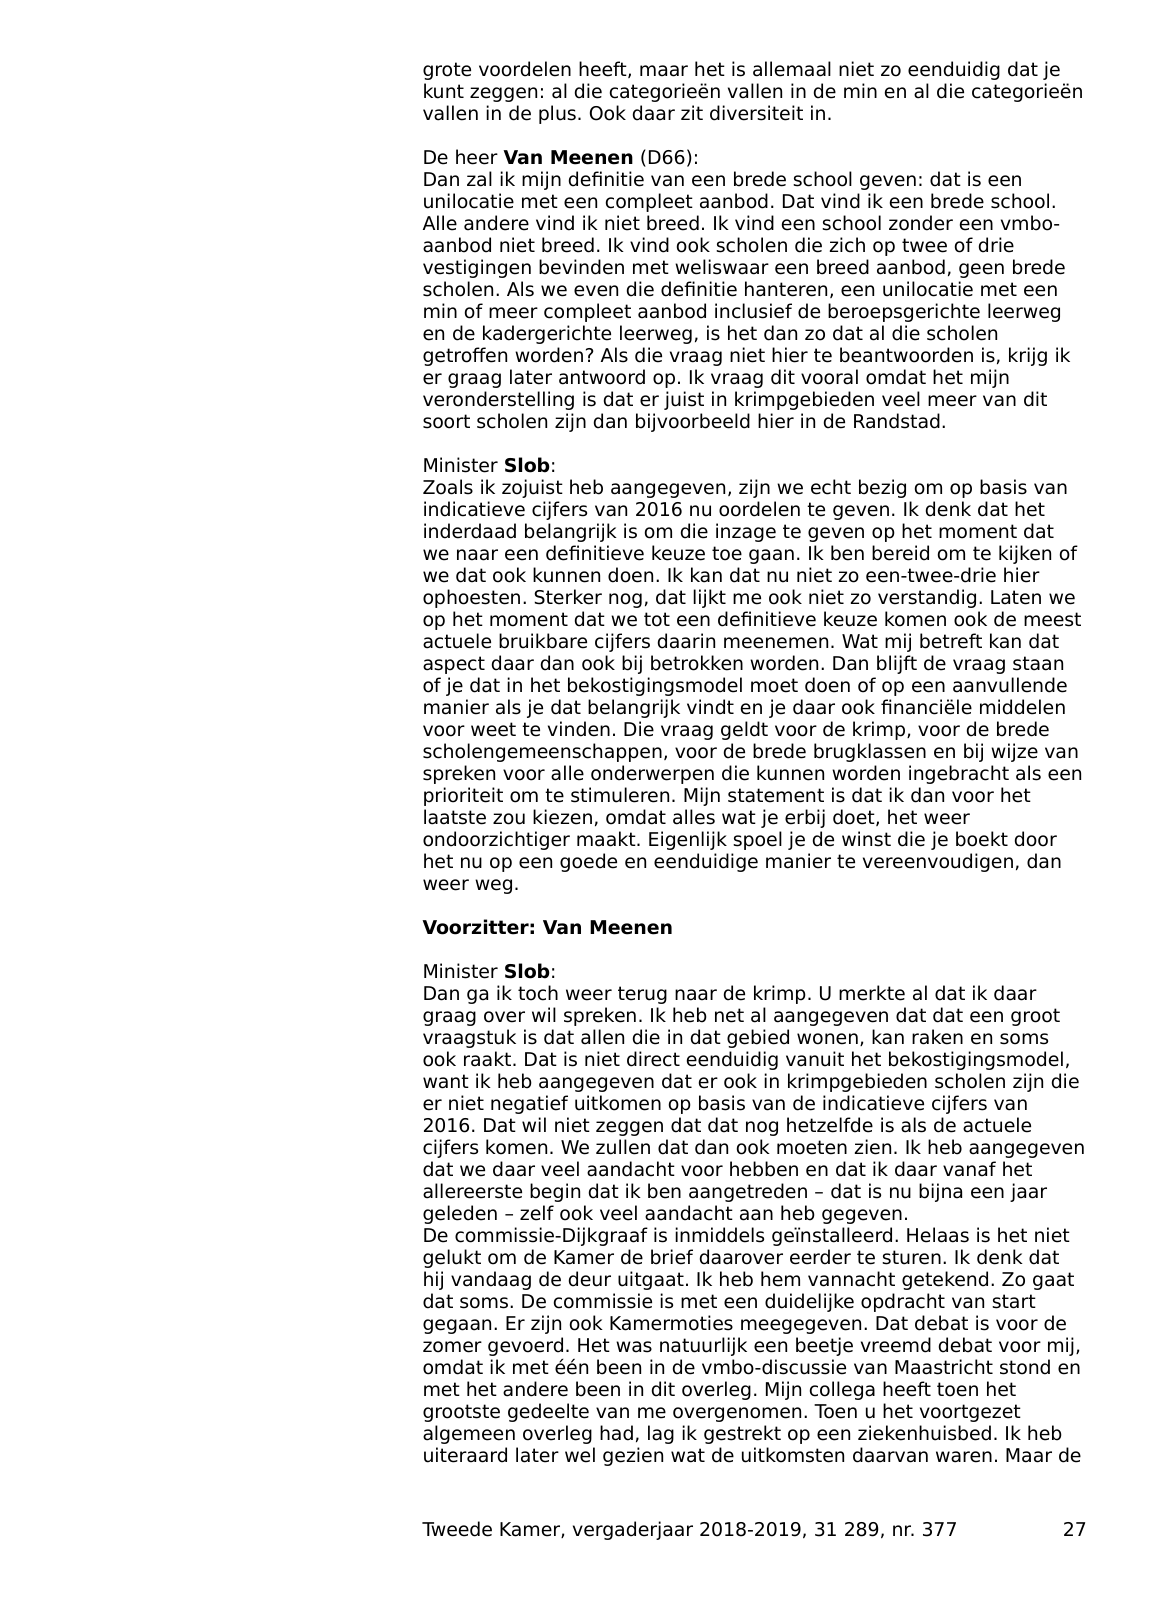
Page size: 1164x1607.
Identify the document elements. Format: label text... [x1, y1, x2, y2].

text Dan zal ik mijn definitie van een brede school geven: dat is een unilocatie met een compleet aanbod. Dat vind ik een brede school. Alle andere vind ik niet breed. Ik vind een school zonder een vmbo-aanbod niet breed. Ik vind ook scholen die zich op twee of drie vestigingen bevinden met weliswaar een breed aanbod, geen brede scholen. Als we even die definitie hanteren, een unilocatie met een min of meer compleet aanbod inclusief de beroepsgerichte leerweg en de kadergerichte leerweg, is het dan zo dat al die scholen getroffen worden? Als die vraag niet hier te beantwoorden is, krijg ik er graag later antwoord op. Ik vraag dit vooral omdat het mijn veronderstelling is dat er juist in krimpgebieden veel meer van dit soort scholen zijn dan bijvoorbeeld hier in de Randstad. [422, 169, 1087, 433]
text De commissie-Dijkgraaf is inmiddels geïnstalleerd. Helaas is het niet gelukt om de Kamer de brief daarover eerder te sturen. Ik denk dat hij vandaag de deur uitgaat. Ik heb hem vannacht getekend. Zo gaat dat soms. De commissie is met een duidelijke opdracht van start gegaan. Er zijn ook Kamermoties meegegeven. Dat debat is voor de zomer gevoerd. Het was natuurlijk een beetje vreemd debat voor mij, omdat ik met één been in de vmbo-discussie van Maastricht stond en met het andere been in dit overleg. Mijn collega heeft toen het grootste gedeelte van me overgenomen. Toen u het voortgezet algemeen overleg had, lag ik gestrekt op een ziekenhuisbed. Ik heb uiteraard later wel gezien wat de uitkomsten daarvan waren. Maar de [422, 1225, 1087, 1467]
text Zoals ik zojuist heb aangegeven, zijn we echt bezig om op basis van indicatieve cijfers van 2016 nu oordelen te geven. Ik denk dat het inderdaad belangrijk is om die inzage te geven op het moment dat we naar een definitieve keuze toe gaan. Ik ben bereid om te kijken of we dat ook kunnen doen. Ik kan dat nu niet zo een-twee-drie hier ophoesten. Sterker nog, dat lijkt me ook niet zo verstandig. Laten we op het moment dat we tot een definitieve keuze komen ook de meest actuele bruikbare cijfers daarin meenemen. Wat mij betreft kan dat aspect daar dan ook bij betrokken worden. Dan blijft de vraag staan of je dat in het bekostigingsmodel moet doen of op een aanvullende manier als je dat belangrijk vindt en je daar ook financiële middelen voor weet te vinden. Die vraag geldt voor de krimp, voor de brede scholengemeenschappen, voor de brede brugklassen en bij wijze van spreken voor alle onderwerpen die kunnen worden ingebracht als een prioriteit om te stimuleren. Mijn statement is dat ik dan voor het laatste zou kiezen, omdat alles wat je erbij doet, het weer ondoorzichtiger maakt. Eigenlijk spoel je de winst die je boekt door het nu op een goede en eenduidige manier te vereenvoudigen, dan weer weg. [422, 477, 1087, 895]
subtitle Voorzitter: Van Meenen [422, 917, 1087, 939]
text grote voordelen heeft, maar het is allemaal niet zo eenduidig dat je kunt zeggen: al die categorieën vallen in de min en al die categorieën vallen in de plus. Ook daar zit diversiteit in. [422, 59, 1087, 125]
text Minister Slob: [422, 455, 1087, 477]
text Dan ga ik toch weer terug naar de krimp. U merkte al dat ik daar graag over wil spreken. Ik heb net al aangegeven dat dat een groot vraagstuk is dat allen die in dat gebied wonen, kan raken en soms ook raakt. Dat is niet direct eenduidig vanuit het bekostigingsmodel, want ik heb aangegeven dat er ook in krimpgebieden scholen zijn die er niet negatief uitkomen op basis van de indicatieve cijfers van 2016. Dat wil niet zeggen dat dat nog hetzelfde is als de actuele cijfers komen. We zullen dat dan ook moeten zien. Ik heb aangegeven dat we daar veel aandacht voor hebben en dat ik daar vanaf het allereerste begin dat ik ben aangetreden – dat is nu bijna een jaar geleden – zelf ook veel aandacht aan heb gegeven. [422, 983, 1087, 1225]
text De heer Van Meenen (D66): [422, 147, 1087, 169]
text Minister Slob: [422, 961, 1087, 983]
